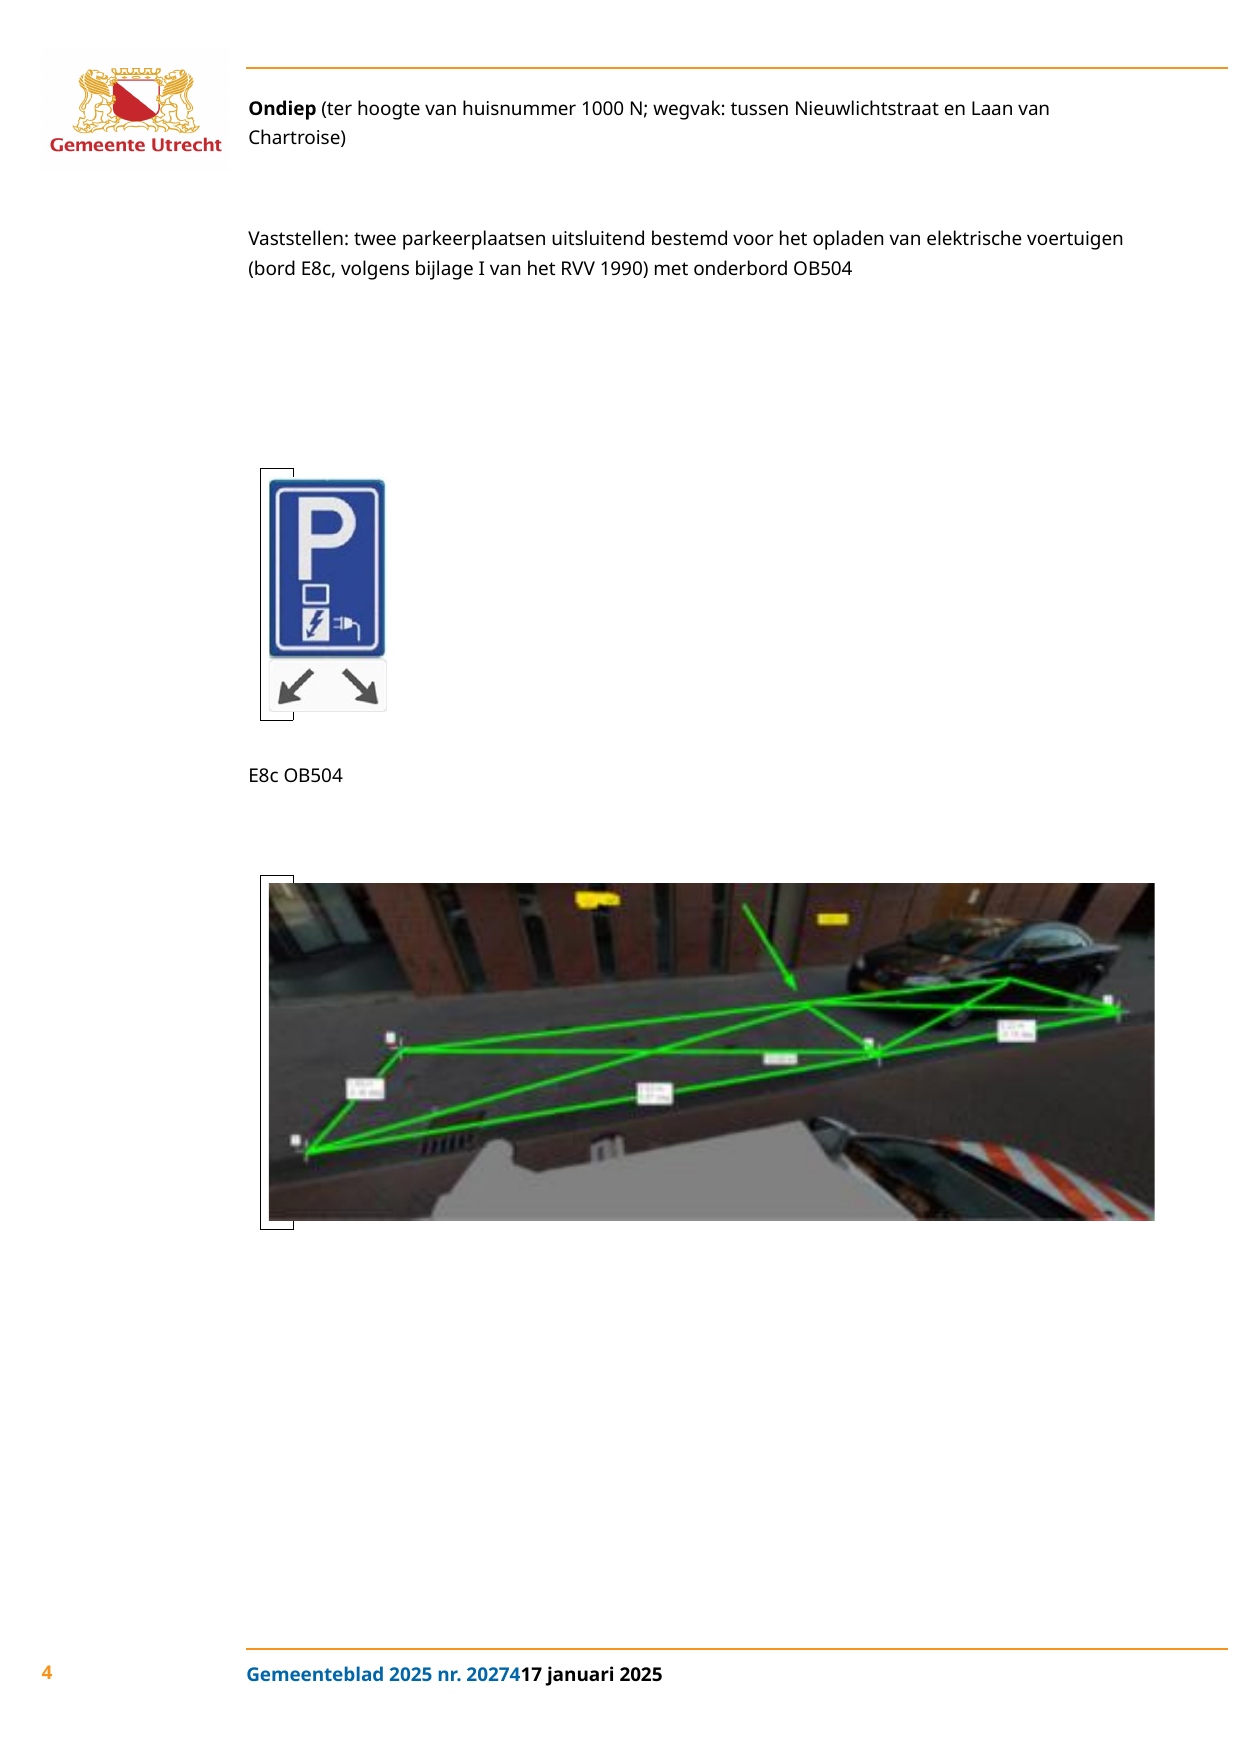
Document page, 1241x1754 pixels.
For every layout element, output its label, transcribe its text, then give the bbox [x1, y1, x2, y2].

picture [268, 477, 387, 712]
text Ondiep (ter hoogte van huisnummer 1000 N; wegvak: tussen Nieuwlichtstraat en Laan van Chartroise) [248, 95, 1152, 150]
picture [41, 47, 231, 172]
text E8c OB504 [248, 762, 1152, 788]
text Vaststellen: twee parkeerplaatsen uitsluitend bestemd voor het opladen van elektrische voertuigen (bord E8c, volgens bijlage I van het RVV 1990) met onderbord OB504 [248, 225, 1152, 281]
picture [268, 883, 1155, 1221]
